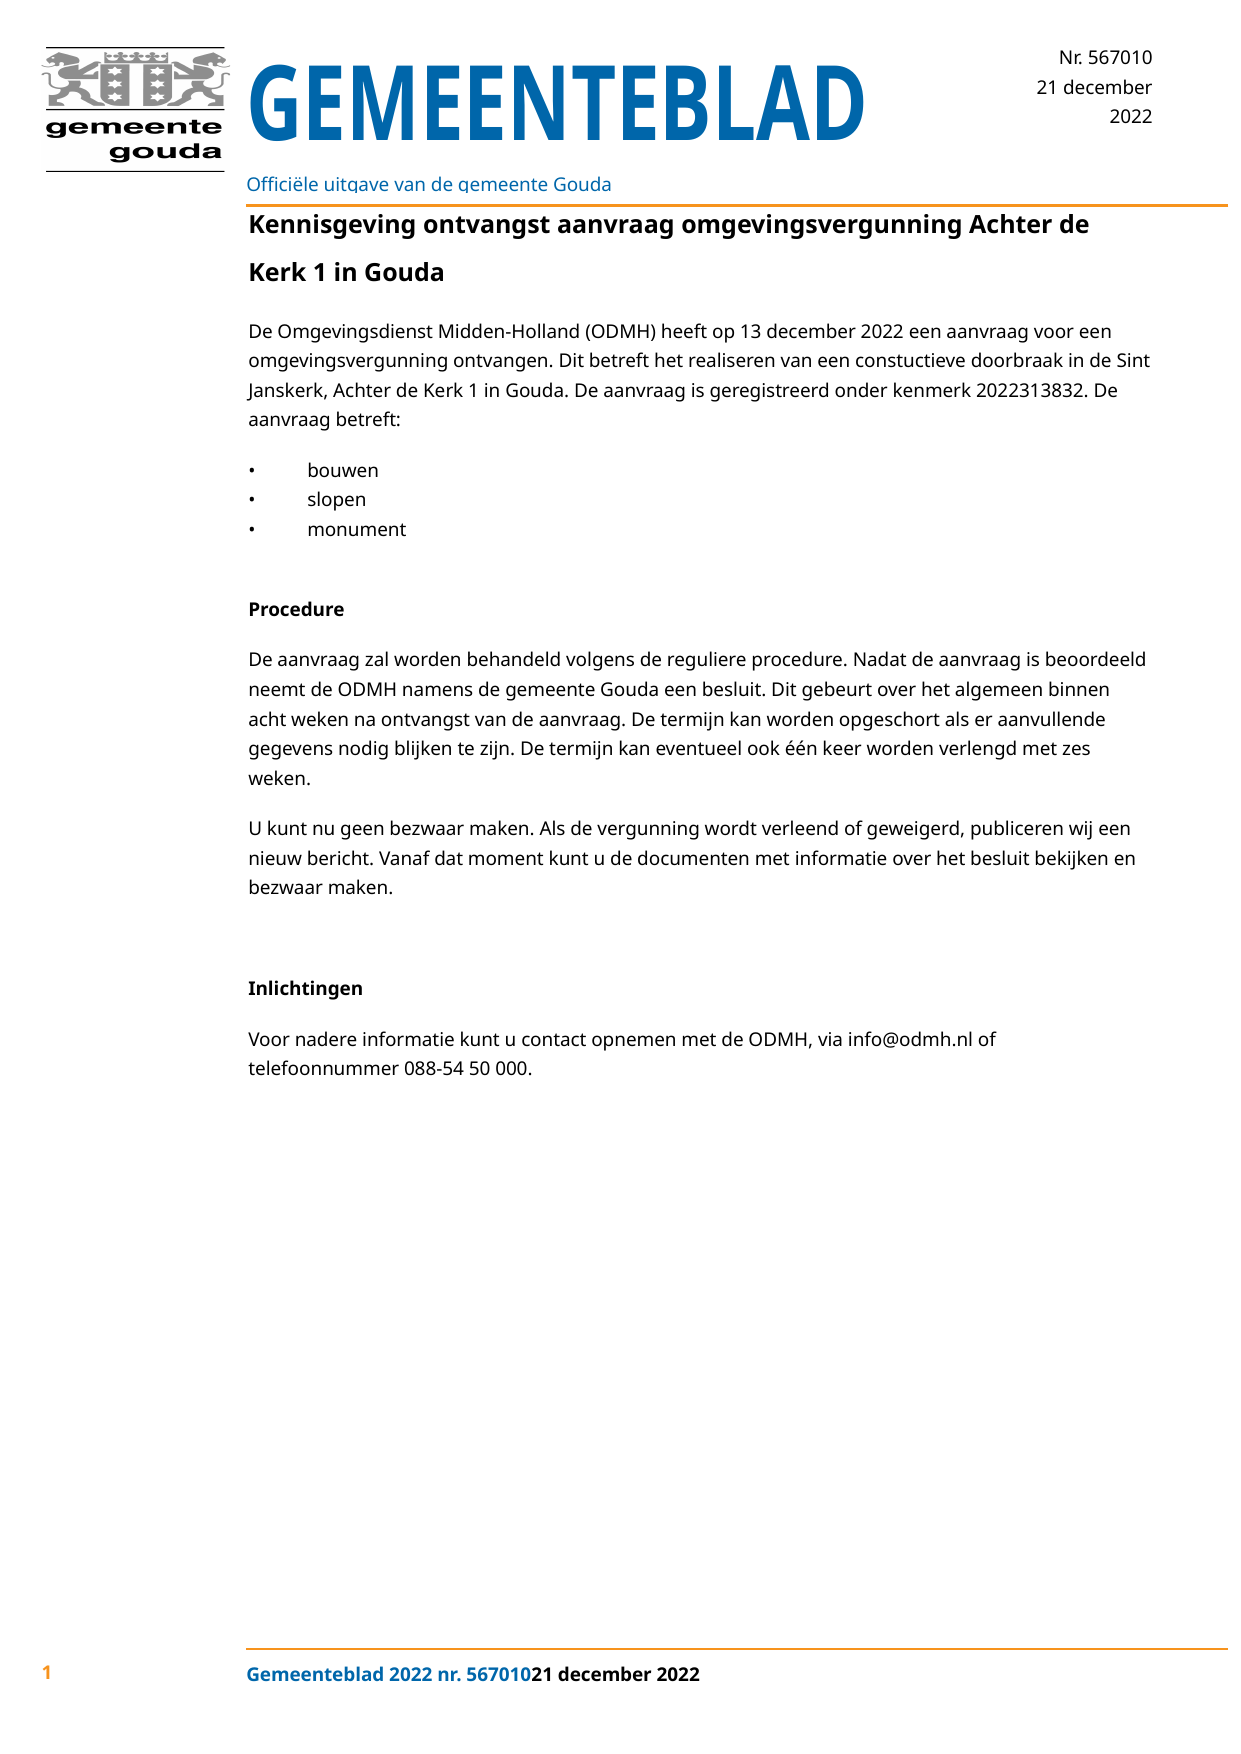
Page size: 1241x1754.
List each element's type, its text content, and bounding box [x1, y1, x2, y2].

text Procedure [248, 596, 1152, 622]
list monument [248, 516, 1152, 542]
text De Omgevingsdienst Midden-Holland (ODMH) heeft op 13 december 2022 een aanvraag voor een omgevingsvergunning ontvangen. Dit betreft het realiseren van een constuctieve doorbraak in de Sint Janskerk, Achter de Kerk 1 in Gouda. De aanvraag is geregistreerd onder kenmerk 2022313832. De aanvraag betreft: [248, 318, 1152, 432]
text Kennisgeving ontvangst aanvraag omgevingsvergunning Achter de Kerk 1 in Gouda [248, 207, 1152, 288]
list slopen [248, 487, 1152, 512]
text Inlichtingen [248, 975, 1152, 1001]
text De aanvraag zal worden behandeld volgens de reguliere procedure. Nadat de aanvraag is beoordeeld neemt de ODMH namens de gemeente Gouda een besluit. Dit gebeurt over het algemeen binnen acht weken na ontvangst van de aanvraag. De termijn kan worden opgeschort als er aanvullende gegevens nodig blijken te zijn. De termijn kan eventueel ook één keer worden verlengd met zes weken. [248, 647, 1152, 791]
list bouwen [248, 457, 1152, 483]
text U kunt nu geen bezwaar maken. Als de vergunning wordt verleend of geweigerd, publiceren wij een nieuw bericht. Vanaf dat moment kunt u de documenten met informatie over het besluit bekijken en bezwaar maken. [248, 815, 1152, 900]
picture [41, 47, 231, 172]
text Voor nadere informatie kunt u contact opnemen met de ODMH, via info@odmh.nl of telefoonnummer 088-54 50 000. [248, 1026, 1152, 1081]
